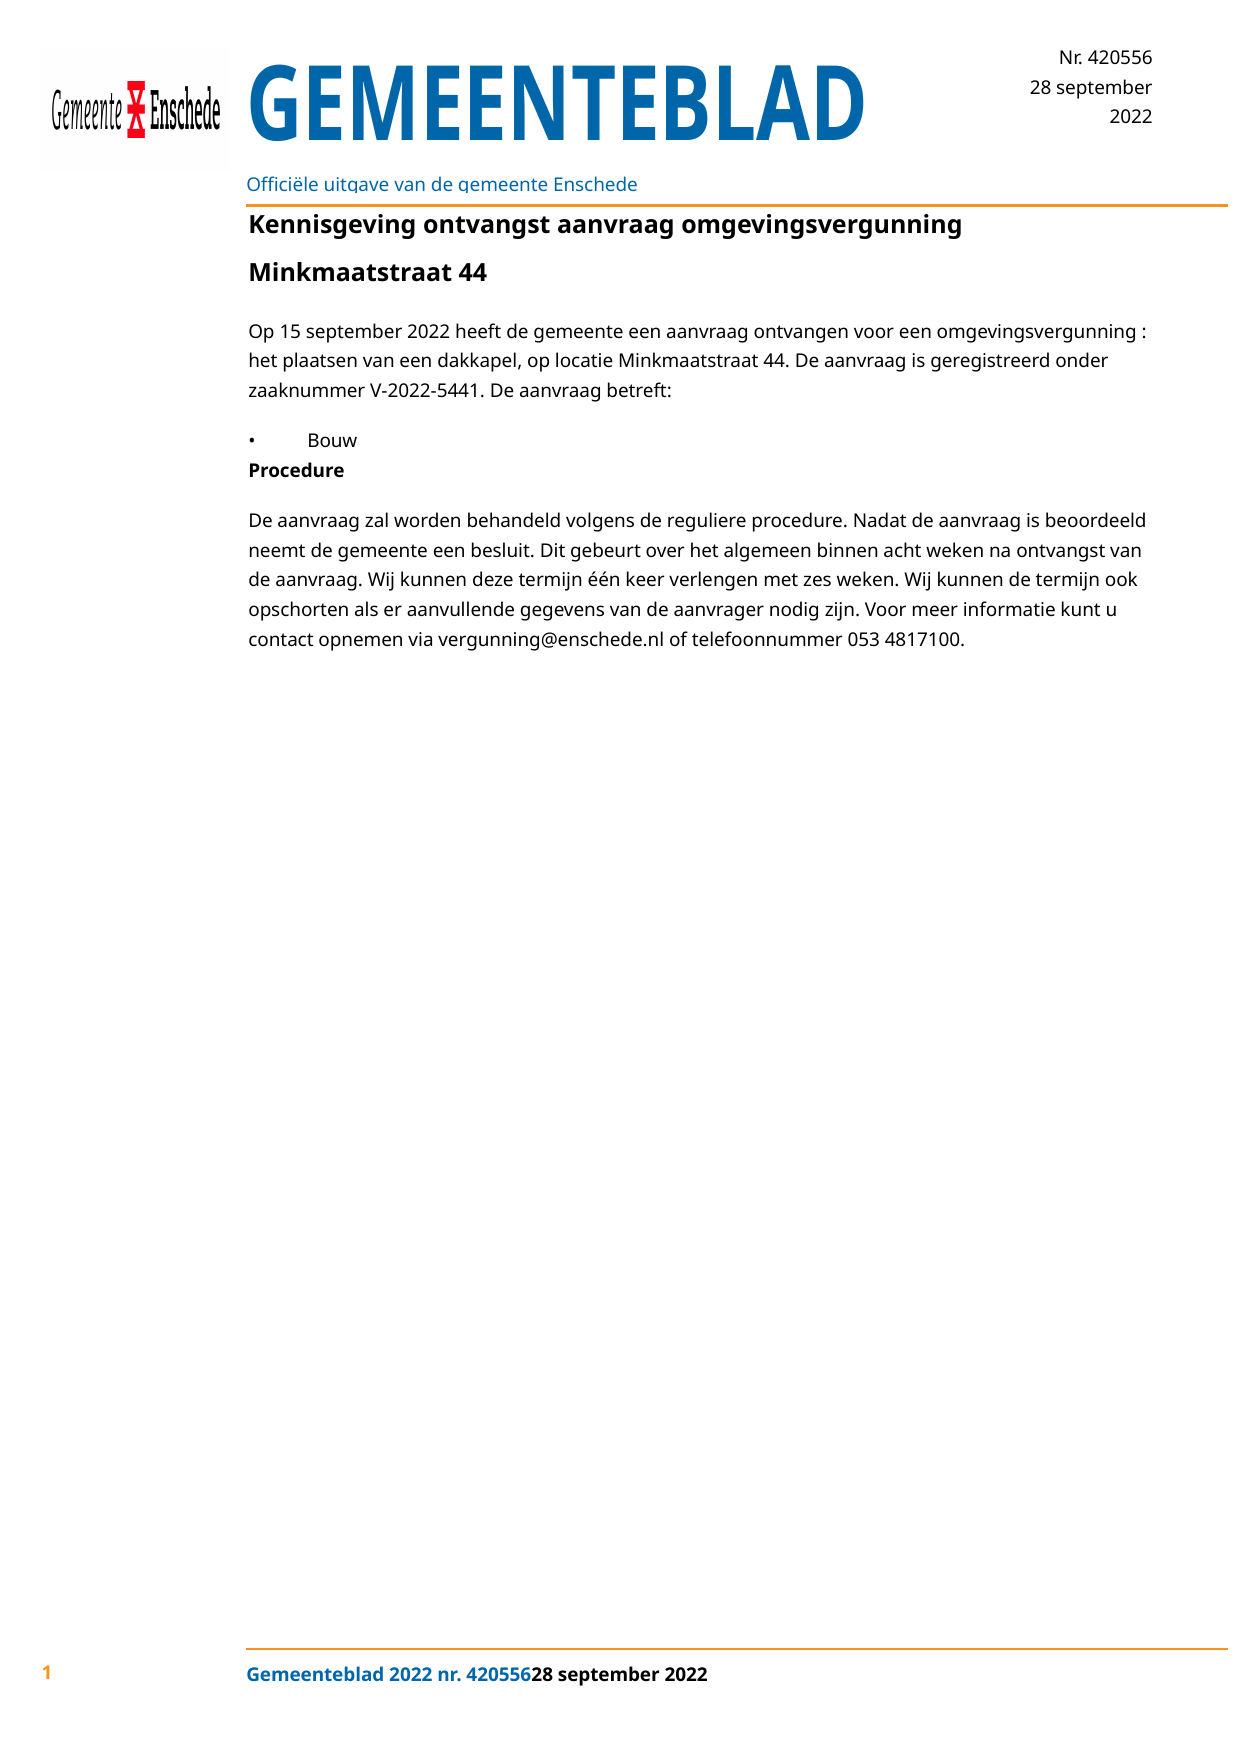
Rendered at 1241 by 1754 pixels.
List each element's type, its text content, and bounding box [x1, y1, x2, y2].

list Bouw [248, 427, 1152, 453]
text Kennisgeving ontvangst aanvraag omgevingsvergunning Minkmaatstraat 44 [248, 207, 1152, 288]
text De aanvraag zal worden behandeld volgens de reguliere procedure. Nadat de aanvraag is beoordeeld neemt de gemeente een besluit. Dit gebeurt over het algemeen binnen acht weken na ontvangst van de aanvraag. Wij kunnen deze termijn één keer verlengen met zes weken. Wij kunnen de termijn ook opschorten als er aanvullende gegevens van de aanvrager nodig zijn. Voor meer informatie kunt u contact opnemen via vergunning@enschede.nl of telefoonnummer 053 4817100. [248, 507, 1152, 652]
text Procedure [248, 457, 1152, 483]
picture [41, 47, 231, 172]
text Op 15 september 2022 heeft de gemeente een aanvraag ontvangen voor een omgevingsvergunning : het plaatsen van een dakkapel, op locatie Minkmaatstraat 44. De aanvraag is geregistreerd onder zaaknummer V-2022-5441. De aanvraag betreft: [248, 318, 1152, 403]
